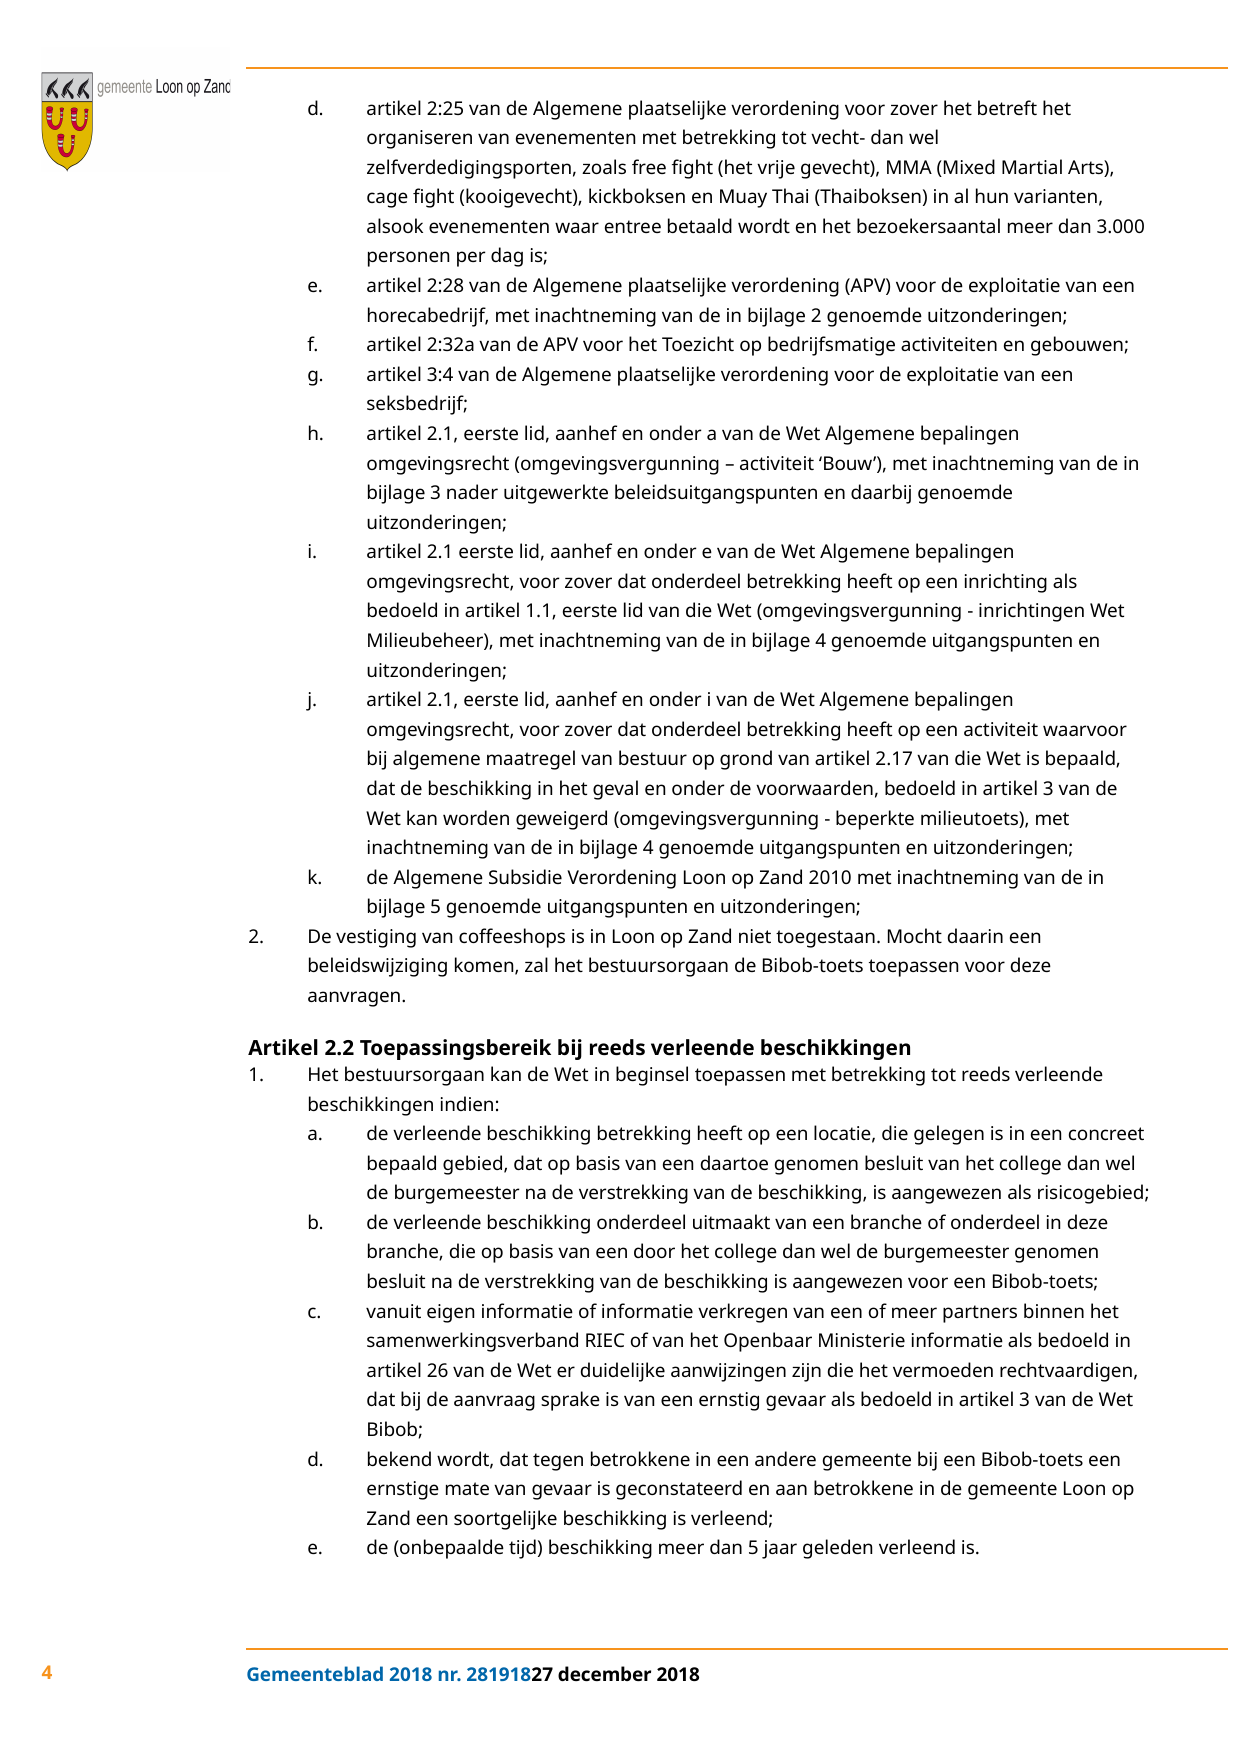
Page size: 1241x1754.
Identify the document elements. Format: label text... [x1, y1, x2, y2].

list de Algemene Subsidie Verordening Loon op Zand 2010 met inachtneming van de in bijlage 5 genoemde uitgangspunten en uitzonderingen; [307, 864, 1152, 919]
text Artikel 2.2 Toepassingsbereik bij reeds verleende beschikkingen [248, 1033, 1152, 1061]
list Het bestuursorgaan kan de Wet in beginsel toepassen met betrekking tot reeds verleende beschikkingen indien: [248, 1061, 1152, 1116]
list artikel 2.1, eerste lid, aanhef en onder i van de Wet Algemene bepalingen omgevingsrecht, voor zover dat onderdeel betrekking heeft op een activiteit waarvoor bij algemene maatregel van bestuur op grond van artikel 2.17 van die Wet is bepaald, dat de beschikking in het geval en onder de voorwaarden, bedoeld in artikel 3 van de Wet kan worden geweigerd (omgevingsvergunning - beperkte milieutoets), met inachtneming van de in bijlage 4 genoemde uitgangspunten en uitzonderingen; [307, 686, 1152, 860]
list vanuit eigen informatie of informatie verkregen van een of meer partners binnen het samenwerkingsverband RIEC of van het Openbaar Ministerie informatie als bedoeld in artikel 26 van de Wet er duidelijke aanwijzingen zijn die het vermoeden rechtvaardigen, dat bij de aanvraag sprake is van een ernstig gevaar als bedoeld in artikel 3 van de Wet Bibob; [307, 1298, 1152, 1442]
list de verleende beschikking onderdeel uitmaakt van een branche of onderdeel in deze branche, die op basis van een door het college dan wel de burgemeester genomen besluit na de verstrekking van de beschikking is aangewezen voor een Bibob-toets; [307, 1209, 1152, 1294]
list artikel 2.1, eerste lid, aanhef en onder a van de Wet Algemene bepalingen omgevingsrecht (omgevingsvergunning – activiteit ‘Bouw’), met inachtneming van de in bijlage 3 nader uitgewerkte beleidsuitgangspunten en daarbij genoemde uitzonderingen; [307, 420, 1152, 535]
picture [41, 47, 231, 172]
list artikel 2:25 van de Algemene plaatselijke verordening voor zover het betreft het organiseren van evenementen met betrekking tot vecht- dan wel zelfverdedigingsporten, zoals free fight (het vrije gevecht), MMA (Mixed Martial Arts), cage fight (kooigevecht), kickboksen en Muay Thai (Thaiboksen) in al hun varianten, alsook evenementen waar entree betaald wordt en het bezoekersaantal meer dan 3.000 personen per dag is; [307, 95, 1152, 268]
list bekend wordt, dat tegen betrokkene in een andere gemeente bij een Bibob-toets een ernstige mate van gevaar is geconstateerd en aan betrokkene in de gemeente Loon op Zand een soortgelijke beschikking is verleend; [307, 1446, 1152, 1531]
list de verleende beschikking betrekking heeft op een locatie, die gelegen is in een concreet bepaald gebied, dat op basis van een daartoe genomen besluit van het college dan wel de burgemeester na de verstrekking van de beschikking, is aangewezen als risicogebied; [307, 1120, 1152, 1205]
list De vestiging van coffeeshops is in Loon op Zand niet toegestaan. Mocht daarin een beleidswijziging komen, zal het bestuursorgaan de Bibob-toets toepassen voor deze aanvragen. [248, 923, 1152, 1008]
list de (onbepaalde tijd) beschikking meer dan 5 jaar geleden verleend is. [307, 1534, 1152, 1560]
list artikel 3:4 van de Algemene plaatselijke verordening voor de exploitatie van een seksbedrijf; [307, 361, 1152, 416]
list artikel 2:28 van de Algemene plaatselijke verordening (APV) voor de exploitatie van een horecabedrijf, met inachtneming van de in bijlage 2 genoemde uitzonderingen; [307, 272, 1152, 328]
list artikel 2:32a van de APV voor het Toezicht op bedrijfsmatige activiteiten en gebouwen; [307, 331, 1152, 357]
list artikel 2.1 eerste lid, aanhef en onder e van de Wet Algemene bepalingen omgevingsrecht, voor zover dat onderdeel betrekking heeft op een inrichting als bedoeld in artikel 1.1, eerste lid van die Wet (omgevingsvergunning - inrichtingen Wet Milieubeheer), met inachtneming van de in bijlage 4 genoemde uitgangspunten en uitzonderingen; [307, 538, 1152, 683]
